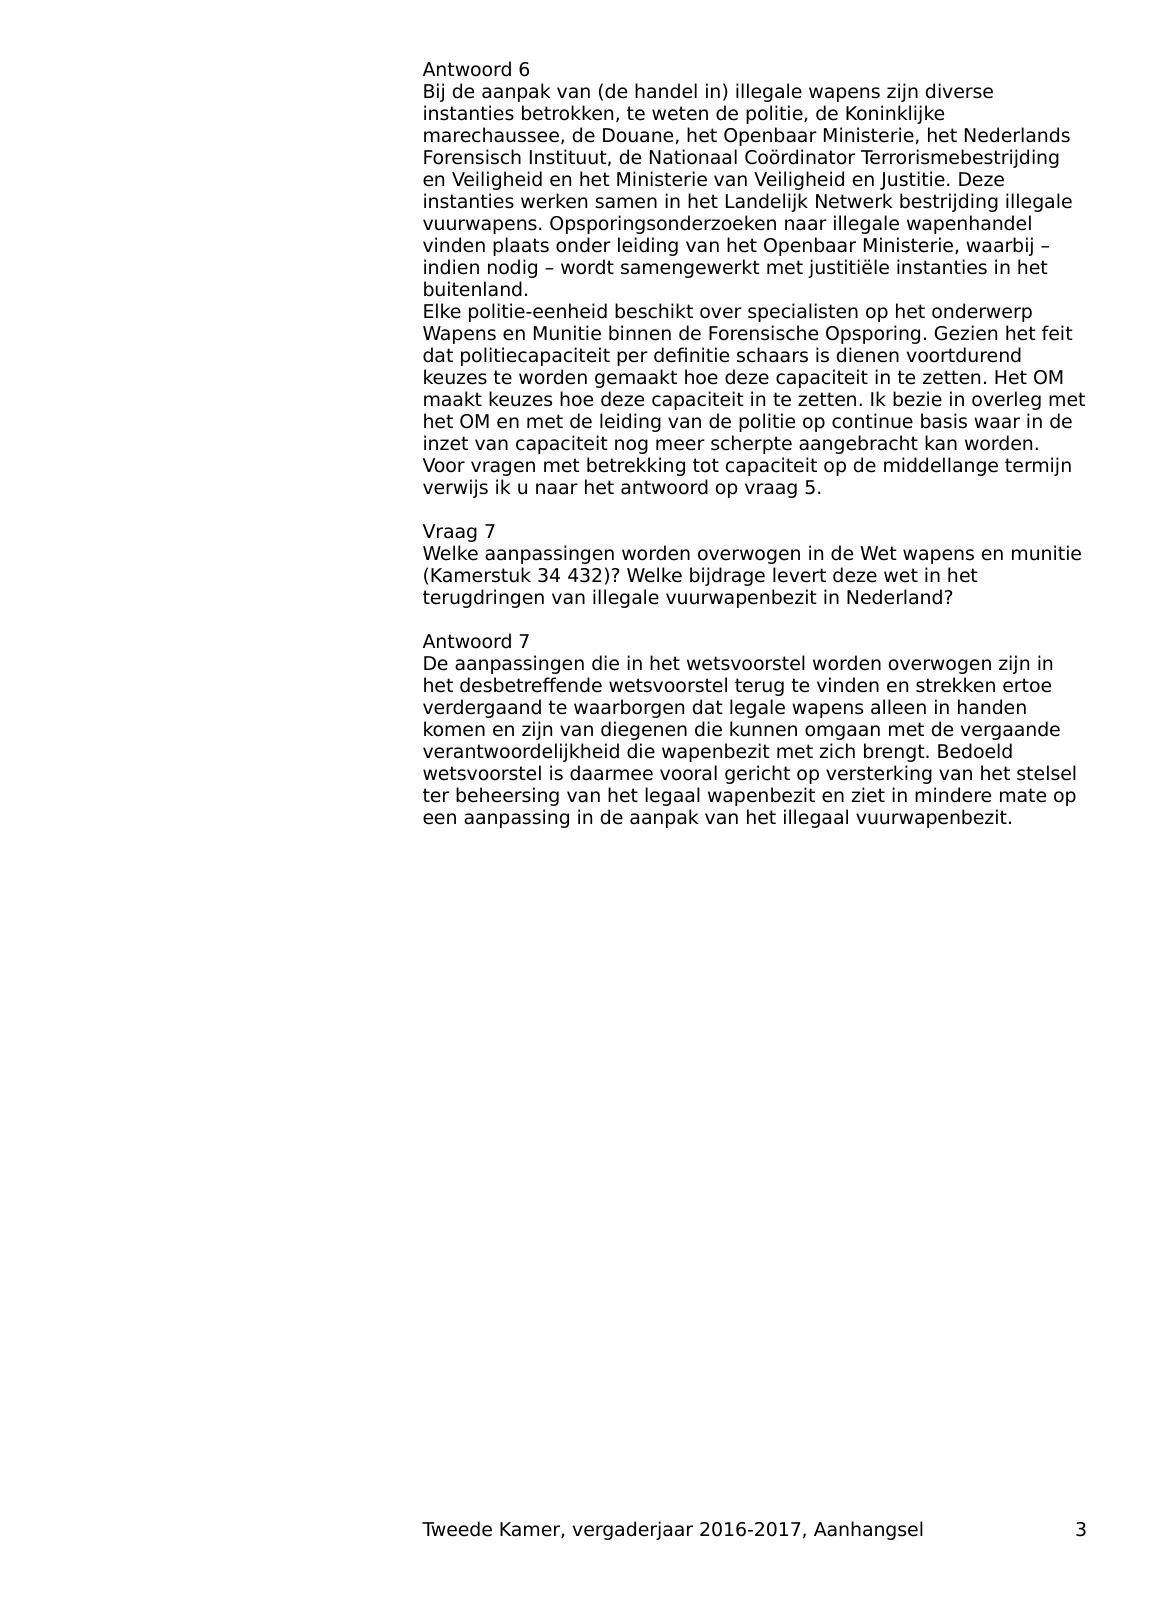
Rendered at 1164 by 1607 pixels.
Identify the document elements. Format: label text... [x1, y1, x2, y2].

text Elke politie-eenheid beschikt over specialisten op het onderwerp Wapens en Munitie binnen de Forensische Opsporing. Gezien het feit dat politiecapaciteit per definitie schaars is dienen voortdurend keuzes te worden gemaakt hoe deze capaciteit in te zetten. Het OM maakt keuzes hoe deze capaciteit in te zetten. Ik bezie in overleg met het OM en met de leiding van de politie op continue basis waar in de inzet van capaciteit nog meer scherpte aangebracht kan worden. Voor vragen met betrekking tot capaciteit op de middellange termijn verwijs ik u naar het antwoord op vraag 5. [422, 301, 1087, 499]
text Welke aanpassingen worden overwogen in de Wet wapens en munitie (Kamerstuk 34 432)? Welke bijdrage levert deze wet in het terugdringen van illegale vuurwapenbezit in Nederland? [422, 543, 1087, 609]
text Antwoord 6 [422, 59, 1087, 81]
text Antwoord 7 [422, 631, 1087, 653]
text Vraag 7 [422, 521, 1087, 543]
text Bij de aanpak van (de handel in) illegale wapens zijn diverse instanties betrokken, te weten de politie, de Koninklijke marechaussee, de Douane, het Openbaar Ministerie, het Nederlands Forensisch Instituut, de Nationaal Coördinator Terrorismebestrijding en Veiligheid en het Ministerie van Veiligheid en Justitie. Deze instanties werken samen in het Landelijk Netwerk bestrijding illegale vuurwapens. Opsporingsonderzoeken naar illegale wapenhandel vinden plaats onder leiding van het Openbaar Ministerie, waarbij – indien nodig – wordt samengewerkt met justitiële instanties in het buitenland. [422, 81, 1087, 301]
text De aanpassingen die in het wetsvoorstel worden overwogen zijn in het desbetreffende wetsvoorstel terug te vinden en strekken ertoe verdergaand te waarborgen dat legale wapens alleen in handen komen en zijn van diegenen die kunnen omgaan met de vergaande verantwoordelijkheid die wapenbezit met zich brengt. Bedoeld wetsvoorstel is daarmee vooral gericht op versterking van het stelsel ter beheersing van het legaal wapenbezit en ziet in mindere mate op een aanpassing in de aanpak van het illegaal vuurwapenbezit. [422, 653, 1087, 829]
